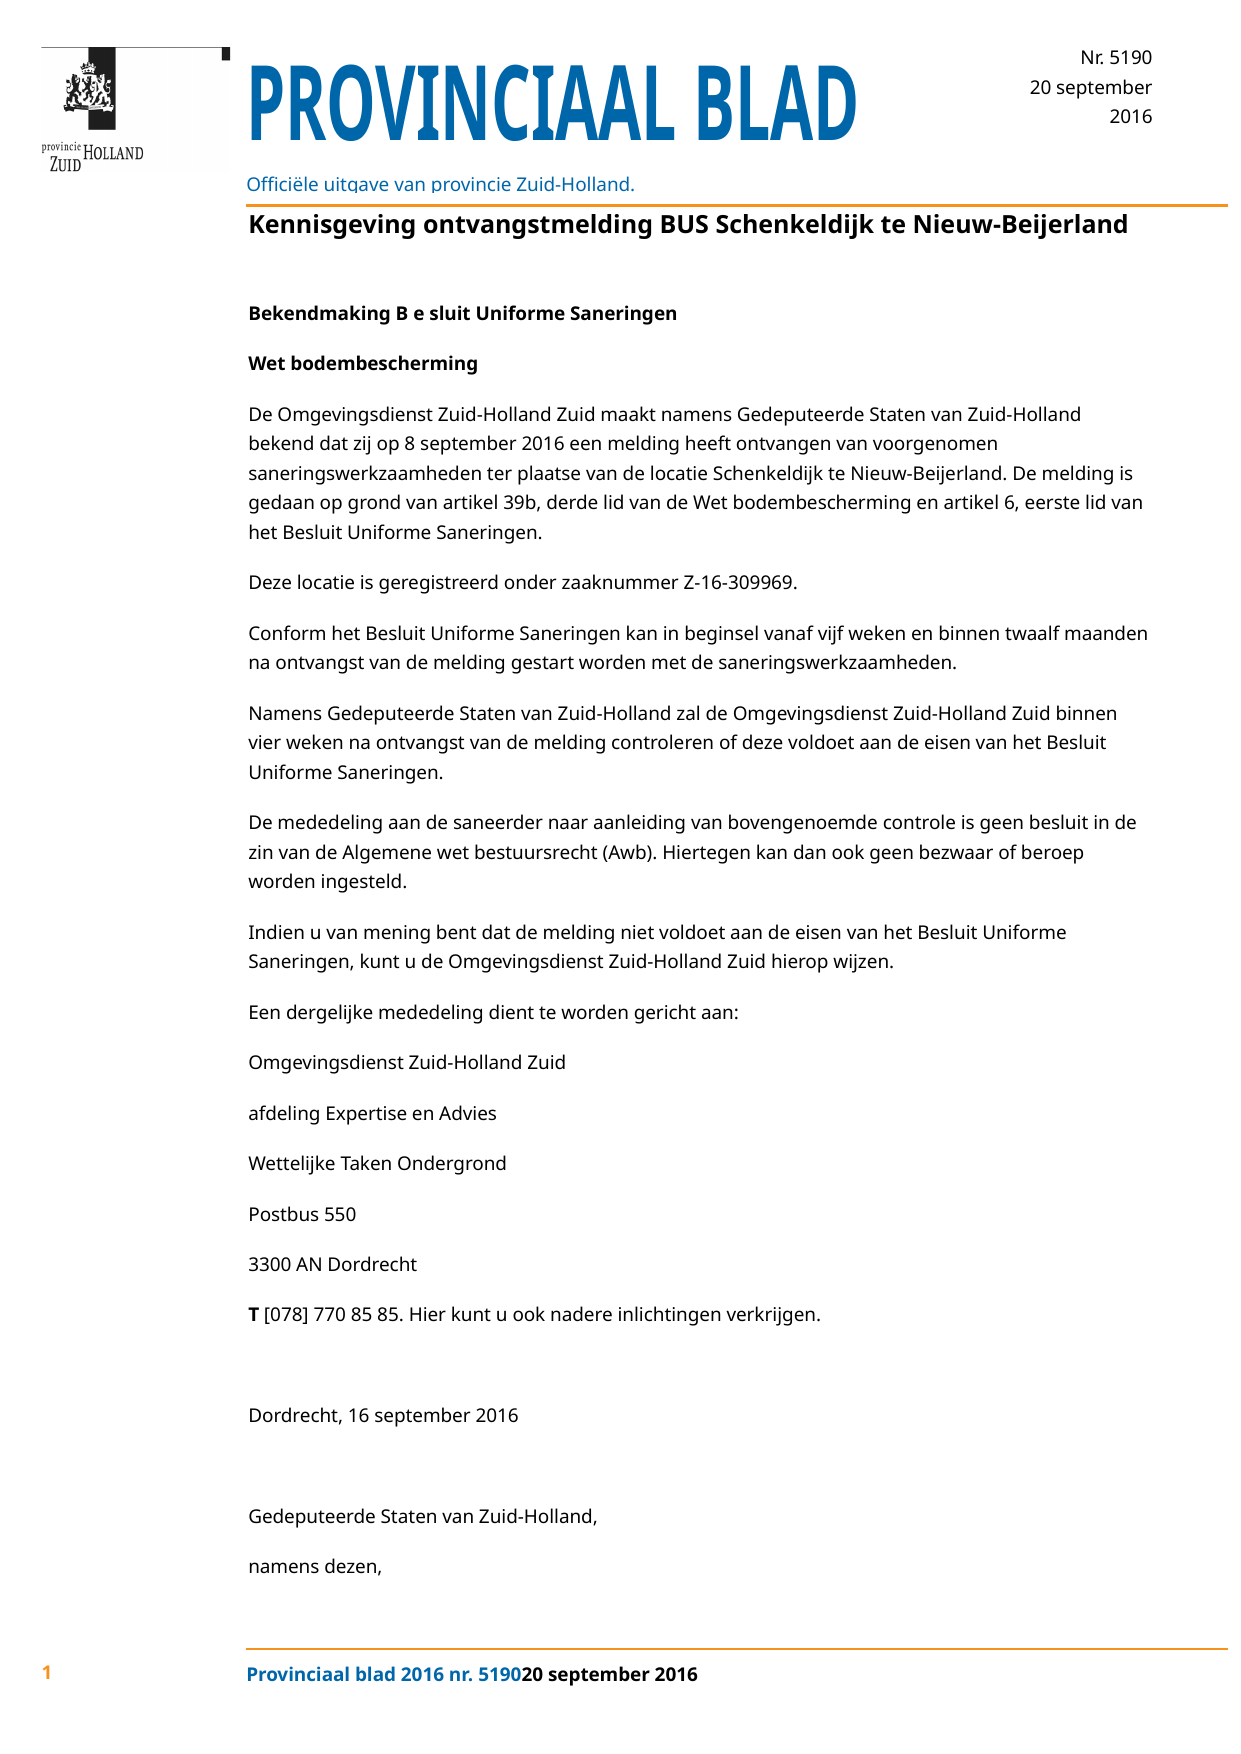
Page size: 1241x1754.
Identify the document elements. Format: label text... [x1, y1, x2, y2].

text De Omgevingsdienst Zuid-Holland Zuid maakt namens Gedeputeerde Staten van Zuid-Holland bekend dat zij op 8 september 2016 een melding heeft ontvangen van voorgenomen saneringswerkzaamheden ter plaatse van de locatie Schenkeldijk te Nieuw-Beijerland. De melding is gedaan op grond van artikel 39b, derde lid van de Wet bodembescherming en artikel 6, eerste lid van het Besluit Uniforme Saneringen. [248, 401, 1152, 545]
text Gedeputeerde Staten van Zuid-Holland, [248, 1503, 1152, 1529]
text Conform het Besluit Uniforme Saneringen kan in beginsel vanaf vijf weken en binnen twaalf maanden na ontvangst van de melding gestart worden met de saneringswerkzaamheden. [248, 620, 1152, 675]
text De mededeling aan de saneerder naar aanleiding van bovengenoemde controle is geen besluit in de zin van de Algemene wet bestuursrecht (Awb). Hiertegen kan dan ook geen bezwaar of beroep worden ingesteld. [248, 809, 1152, 894]
text namens dezen, [248, 1554, 1152, 1579]
text Kennisgeving ontvangstmelding BUS Schenkeldijk te Nieuw-Beijerland [248, 207, 1152, 241]
text Omgevingsdienst Zuid-Holland Zuid [248, 1049, 1152, 1075]
text T [078] 770 85 85. Hier kunt u ook nadere inlichtingen verkrijgen. [248, 1302, 1152, 1327]
text Wettelijke Taken Ondergrond [248, 1150, 1152, 1176]
text Een dergelijke mededeling dient te worden gericht aan: [248, 999, 1152, 1025]
text afdeling Expertise en Advies [248, 1100, 1152, 1126]
text Wet bodembescherming [248, 350, 1152, 376]
text Postbus 550 [248, 1201, 1152, 1226]
text Indien u van mening bent dat de melding niet voldoet aan de eisen van het Besluit Uniforme Saneringen, kunt u de Omgevingsdienst Zuid-Holland Zuid hierop wijzen. [248, 919, 1152, 974]
text Namens Gedeputeerde Staten van Zuid-Holland zal de Omgevingsdienst Zuid-Holland Zuid binnen vier weken na ontvangst van de melding controleren of deze voldoet aan de eisen van het Besluit Uniforme Saneringen. [248, 700, 1152, 785]
text Dordrecht, 16 september 2016 [248, 1402, 1152, 1428]
text Bekendmaking B e sluit Uniforme Saneringen [248, 300, 1152, 326]
text 3300 AN Dordrecht [248, 1251, 1152, 1277]
picture [41, 47, 231, 172]
text Deze locatie is geregistreerd onder zaaknummer Z-16-309969. [248, 569, 1152, 595]
